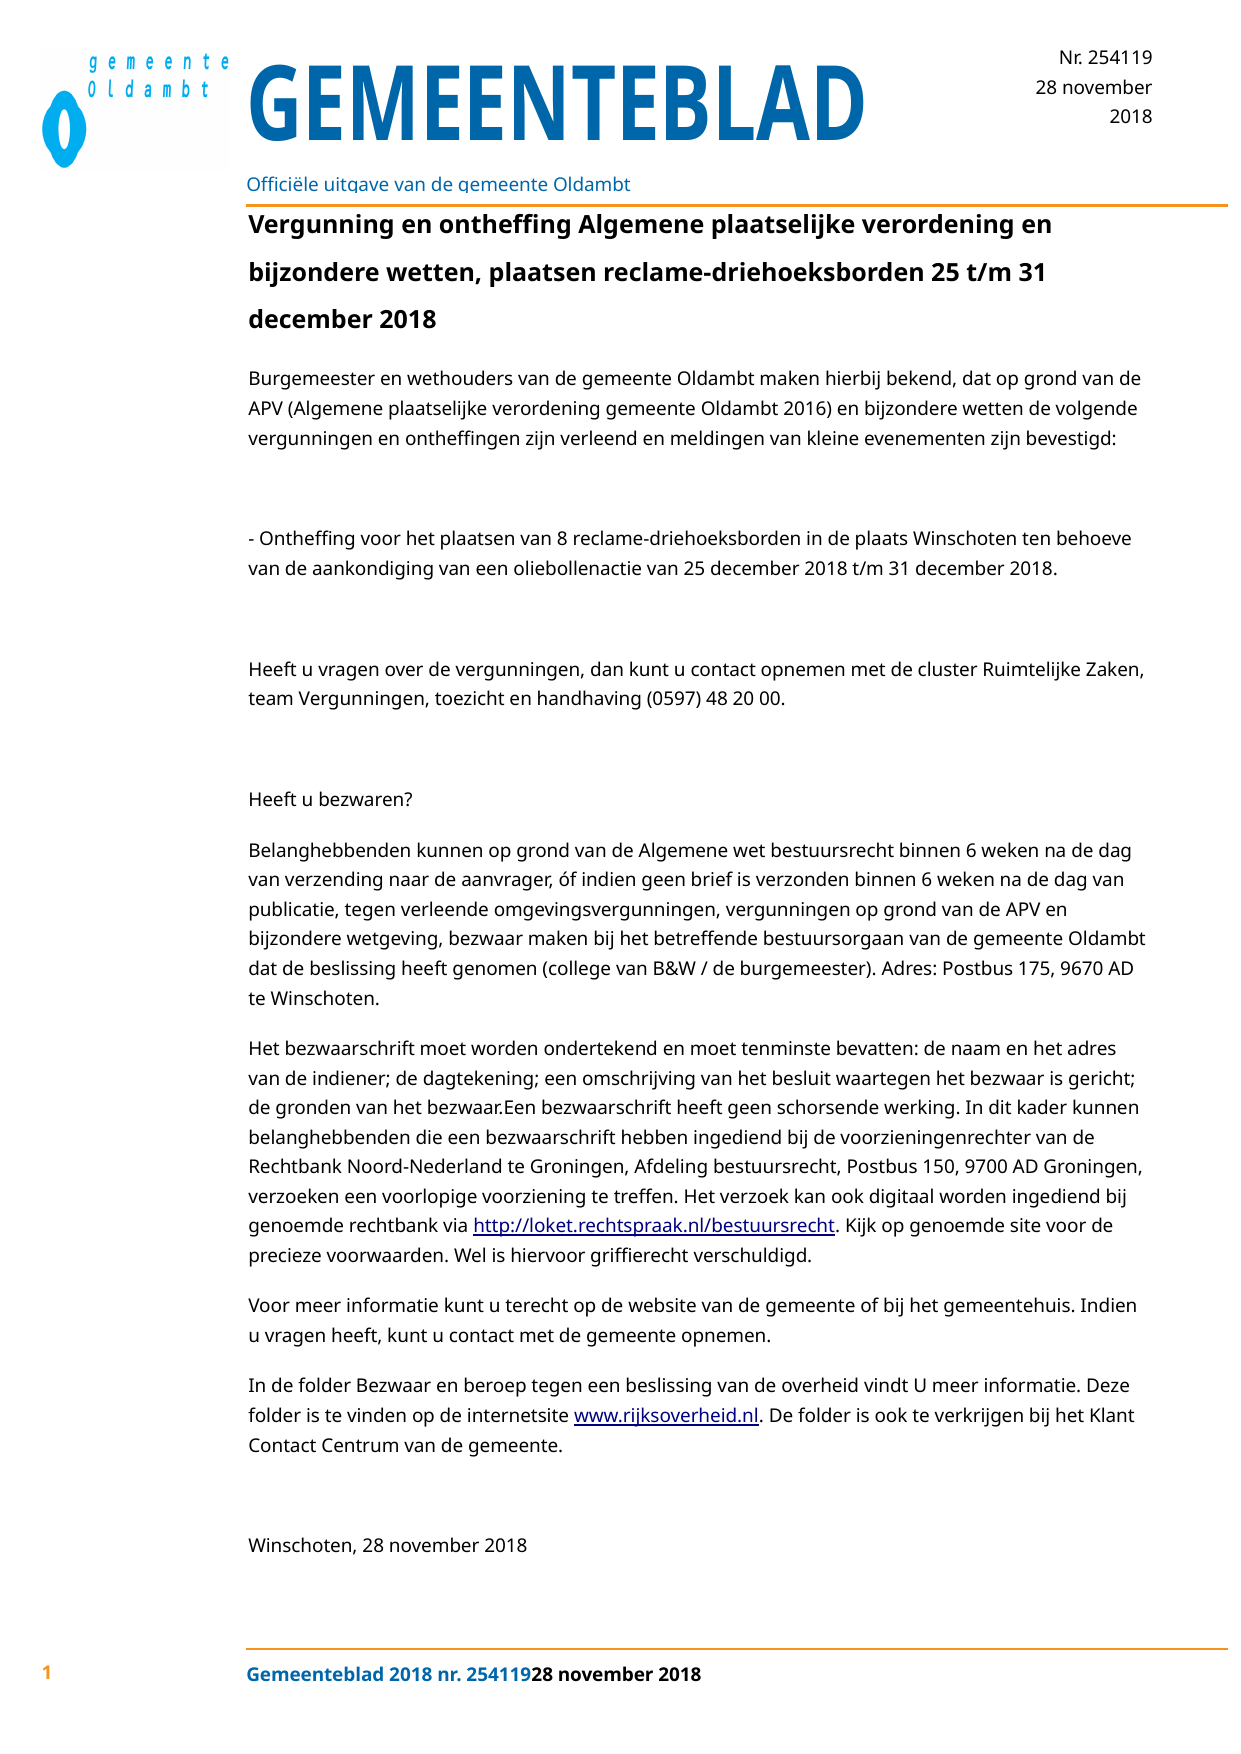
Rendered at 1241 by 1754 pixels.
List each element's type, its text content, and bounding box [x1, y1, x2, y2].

text Heeft u bezwaren? [248, 786, 1152, 812]
text Vergunning en ontheffing Algemene plaatselijke verordening en bijzondere wetten, plaatsen reclame-driehoeksborden 25 t/m 31 december 2018 [248, 207, 1152, 336]
text Voor meer informatie kunt u terecht op de website van de gemeente of bij het gemeentehuis. Indien u vragen heeft, kunt u contact met de gemeente opnemen. [248, 1293, 1152, 1348]
picture [41, 47, 231, 172]
text Heeft u vragen over de vergunningen, dan kunt u contact opnemen met de cluster Ruimtelijke Zaken, team Vergunningen, toezicht en handhaving (0597) 48 20 00. [248, 656, 1152, 711]
text Het bezwaarschrift moet worden ondertekend en moet tenminste bevatten: de naam en het adres van de indiener; de dagtekening; een omschrijving van het besluit waartegen het bezwaar is gericht; de gronden van het bezwaar.Een bezwaarschrift heeft geen schorsende werking. In dit kader kunnen belanghebbenden die een bezwaarschrift hebben ingediend bij de voorzieningenrechter van de Rechtbank Noord-Nederland te Groningen, Afdeling bestuursrecht, Postbus 150, 9700 AD Groningen, verzoeken een voorlopige voorziening te treffen. Het verzoek kan ook digitaal worden ingediend bij genoemde rechtbank via http://loket.rechtspraak.nl/bestuursrecht. Kijk op genoemde site voor de precieze voorwaarden. Wel is hiervoor griffierecht verschuldigd. [248, 1035, 1152, 1268]
text - Ontheffing voor het plaatsen van 8 reclame-driehoeksborden in de plaats Winschoten ten behoeve van de aankondiging van een oliebollenactie van 25 december 2018 t/m 31 december 2018. [248, 526, 1152, 581]
text Burgemeester en wethouders van de gemeente Oldambt maken hierbij bekend, dat op grond van de APV (Algemene plaatselijke verordening gemeente Oldambt 2016) en bijzondere wetten de volgende vergunningen en ontheffingen zijn verleend en meldingen van kleine evenementen zijn bevestigd: [248, 366, 1152, 450]
text Belanghebbenden kunnen op grond van de Algemene wet bestuursrecht binnen 6 weken na de dag van verzending naar de aanvrager, óf indien geen brief is verzonden binnen 6 weken na de dag van publicatie, tegen verleende omgevingsvergunningen, vergunningen op grond van de APV en bijzondere wetgeving, bezwaar maken bij het betreffende bestuursorgaan van de gemeente Oldambt dat de beslissing heeft genomen (college van B&W / de burgemeester). Adres: Postbus 175, 9670 AD te Winschoten. [248, 837, 1152, 1010]
text In de folder Bezwaar en beroep tegen een beslissing van de overheid vindt U meer informatie. Deze folder is te vinden op de internetsite www.rijksoverheid.nl. De folder is ook te verkrijgen bij het Klant Contact Centrum van de gemeente. [248, 1373, 1152, 1457]
text Winschoten, 28 november 2018 [248, 1533, 1152, 1558]
